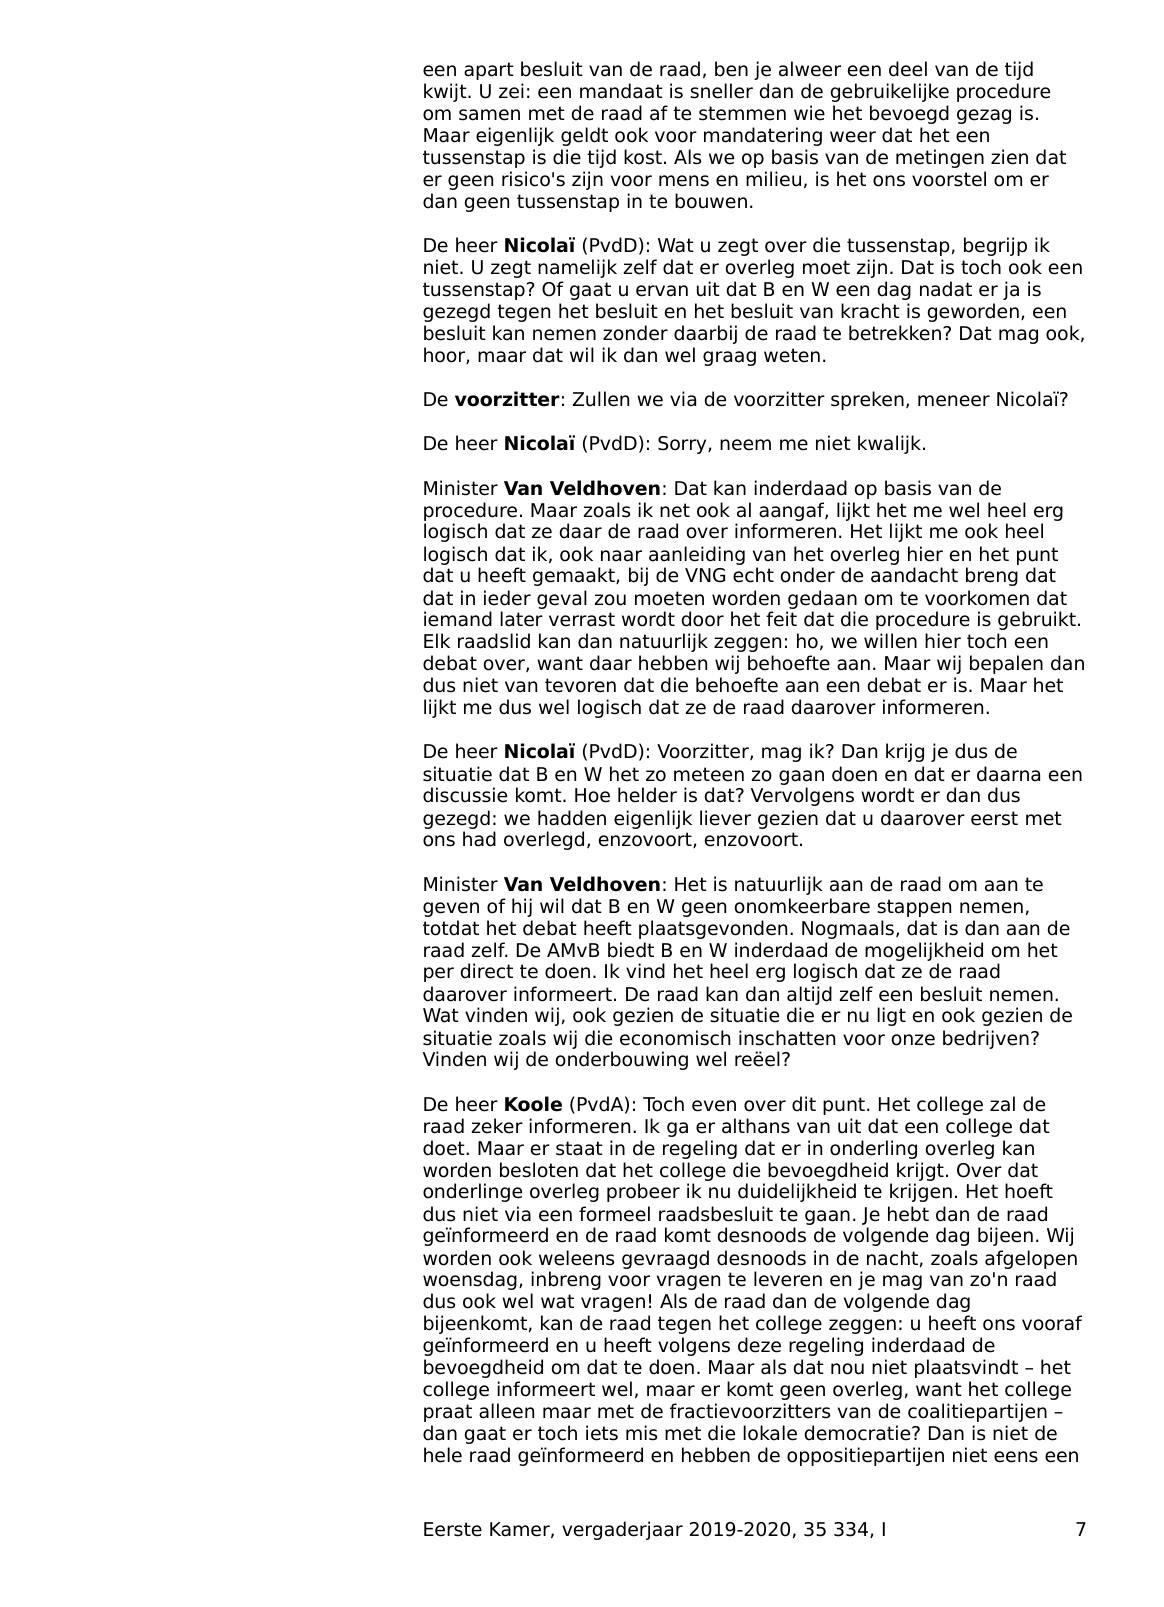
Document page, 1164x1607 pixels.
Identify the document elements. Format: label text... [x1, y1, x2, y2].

text De heer Nicolaï (PvdD): Sorry, neem me niet kwalijk. [422, 433, 1087, 455]
text Minister Van Veldhoven: Het is natuurlijk aan de raad om aan te geven of hij wil dat B en W geen onomkeerbare stappen nemen, totdat het debat heeft plaatsgevonden. Nogmaals, dat is dan aan de raad zelf. De AMvB biedt B en W inderdaad de mogelijkheid om het per direct te doen. Ik vind het heel erg logisch dat ze de raad daarover informeert. De raad kan dan altijd zelf een besluit nemen. Wat vinden wij, ook gezien de situatie die er nu ligt en ook gezien de situatie zoals wij die economisch inschatten voor onze bedrijven? Vinden wij de onderbouwing wel reëel? [422, 873, 1087, 1071]
text Minister Van Veldhoven: Dat kan inderdaad op basis van de procedure. Maar zoals ik net ook al aangaf, lijkt het me wel heel erg logisch dat ze daar de raad over informeren. Het lijkt me ook heel logisch dat ik, ook naar aanleiding van het overleg hier en het punt dat u heeft gemaakt, bij de VNG echt onder de aandacht breng dat dat in ieder geval zou moeten worden gedaan om te voorkomen dat iemand later verrast wordt door het feit dat die procedure is gebruikt. Elk raadslid kan dan natuurlijk zeggen: ho, we willen hier toch een debat over, want daar hebben wij behoefte aan. Maar wij bepalen dan dus niet van tevoren dat die behoefte aan een debat er is. Maar het lijkt me dus wel logisch dat ze de raad daarover informeren. [422, 477, 1087, 719]
text De heer Koole (PvdA): Toch even over dit punt. Het college zal de raad zeker informeren. Ik ga er althans van uit dat een college dat doet. Maar er staat in de regeling dat er in onderling overleg kan worden besloten dat het college die bevoegdheid krijgt. Over dat onderlinge overleg probeer ik nu duidelijkheid te krijgen. Het hoeft dus niet via een formeel raadsbesluit te gaan. Je hebt dan de raad geïnformeerd en de raad komt desnoods de volgende dag bijeen. Wij worden ook weleens gevraagd desnoods in de nacht, zoals afgelopen woensdag, inbreng voor vragen te leveren en je mag van zo'n raad dus ook wel wat vragen! Als de raad dan de volgende dag bijeenkomt, kan de raad tegen het college zeggen: u heeft ons vooraf geïnformeerd en u heeft volgens deze regeling inderdaad de bevoegdheid om dat te doen. Maar als dat nou niet plaatsvindt – het college informeert wel, maar er komt geen overleg, want het college praat alleen maar met de fractievoorzitters van de coalitiepartijen – dan gaat er toch iets mis met die lokale democratie? Dan is niet de hele raad geïnformeerd en hebben de oppositiepartijen niet eens een [422, 1093, 1087, 1467]
text De voorzitter: Zullen we via de voorzitter spreken, meneer Nicolaï? [422, 389, 1087, 411]
text De heer Nicolaï (PvdD): Wat u zegt over die tussenstap, begrijp ik niet. U zegt namelijk zelf dat er overleg moet zijn. Dat is toch ook een tussenstap? Of gaat u ervan uit dat B en W een dag nadat er ja is gezegd tegen het besluit en het besluit van kracht is geworden, een besluit kan nemen zonder daarbij de raad te betrekken? Dat mag ook, hoor, maar dat wil ik dan wel graag weten. [422, 235, 1087, 367]
text een apart besluit van de raad, ben je alweer een deel van de tijd kwijt. U zei: een mandaat is sneller dan de gebruikelijke procedure om samen met de raad af te stemmen wie het bevoegd gezag is. Maar eigenlijk geldt ook voor mandatering weer dat het een tussenstap is die tijd kost. Als we op basis van de metingen zien dat er geen risico's zijn voor mens en milieu, is het ons voorstel om er dan geen tussenstap in te bouwen. [422, 59, 1087, 213]
text De heer Nicolaï (PvdD): Voorzitter, mag ik? Dan krijg je dus de situatie dat B en W het zo meteen zo gaan doen en dat er daarna een discussie komt. Hoe helder is dat? Vervolgens wordt er dan dus gezegd: we hadden eigenlijk liever gezien dat u daarover eerst met ons had overlegd, enzovoort, enzovoort. [422, 741, 1087, 851]
